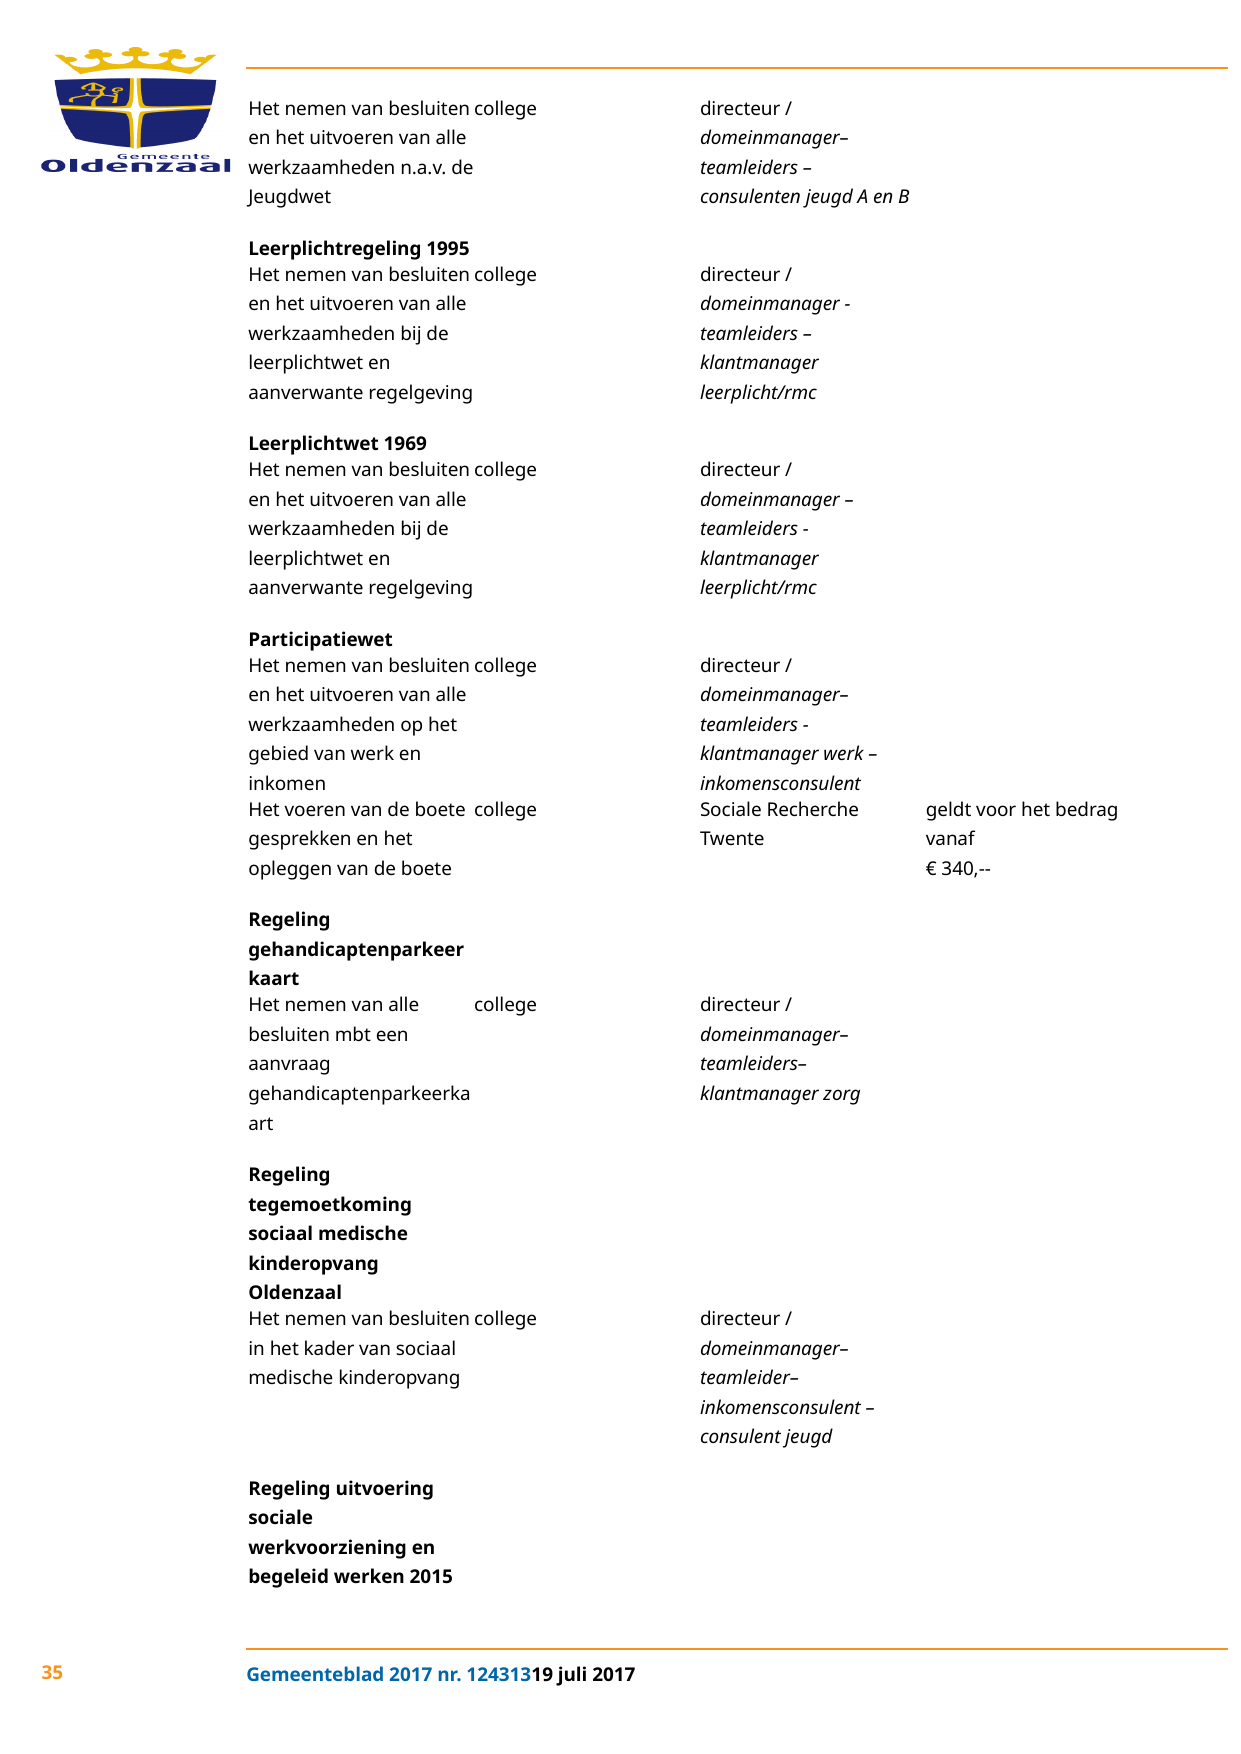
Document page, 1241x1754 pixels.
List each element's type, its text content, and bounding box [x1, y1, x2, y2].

table_cell [474, 431, 700, 456]
table_cell [926, 906, 1152, 991]
table_cell [474, 405, 700, 431]
table_cell Het nemen van besluiten en het uitvoeren van alle werkzaamheden bij de leerplichtwet en aanverwante regelgeving [248, 456, 474, 600]
table_cell Regeling gehandicaptenparkeerkaart [248, 906, 474, 991]
table_cell [926, 1449, 1152, 1475]
table_cell [926, 456, 1152, 600]
table_cell college [474, 456, 700, 600]
table_cell [474, 1161, 700, 1305]
table_cell [926, 1135, 1152, 1161]
table_cell [248, 600, 474, 626]
table_cell [474, 1475, 700, 1589]
table_cell Het nemen van besluiten en het uitvoeren van alle werkzaamheden bij de leerplichtwet en aanverwante regelgeving [248, 261, 474, 405]
table_cell [926, 95, 1152, 209]
table_cell [474, 626, 700, 652]
table_cell Regeling tegemoetkoming sociaal medische kinderopvang Oldenzaal [248, 1161, 474, 1305]
table_cell college [474, 1305, 700, 1449]
table_cell [474, 235, 700, 261]
table_cell Het voeren van de boete gesprekken en het opleggen van de boete [248, 796, 474, 881]
table_cell [700, 600, 926, 626]
table_cell [926, 881, 1152, 906]
table_cell [474, 209, 700, 235]
table_cell Het nemen van besluiten en het uitvoeren van alle werkzaamheden n.a.v. de Jeugdwet [248, 95, 474, 209]
table_cell [926, 235, 1152, 261]
table_cell [926, 652, 1152, 796]
table_cell [700, 881, 926, 906]
picture [41, 47, 231, 172]
table_cell geldt voor het bedrag vanaf € 340,-- [926, 796, 1152, 881]
table_cell [474, 906, 700, 991]
table_cell [700, 1135, 926, 1161]
table_cell directeur / domeinmanager– teamleiders - klantmanager werk – inkomensconsulent [700, 652, 926, 796]
table_cell [700, 906, 926, 991]
table_cell [700, 209, 926, 235]
table_cell Leerplichtregeling 1995 [248, 235, 474, 261]
table_cell [926, 1161, 1152, 1305]
table_cell Het nemen van alle besluiten mbt een aanvraag gehandicaptenparkeerkaart [248, 991, 474, 1135]
table_cell college [474, 261, 700, 405]
table_cell college [474, 991, 700, 1135]
table_cell [700, 431, 926, 456]
table_cell directeur / domeinmanager – teamleiders - klantmanager leerplicht/rmc [700, 456, 926, 600]
table_cell directeur / domeinmanager– teamleiders– klantmanager zorg [700, 991, 926, 1135]
table_cell [248, 1135, 474, 1161]
table_cell directeur / domeinmanager– teamleider– inkomensconsulent – consulent jeugd [700, 1305, 926, 1449]
table_cell Het nemen van besluiten en het uitvoeren van alle werkzaamheden op het gebied van werk en inkomen [248, 652, 474, 796]
table_cell [700, 626, 926, 652]
table_cell [474, 881, 700, 906]
table_cell [926, 991, 1152, 1135]
table_cell [248, 1449, 474, 1475]
table_cell [926, 1305, 1152, 1449]
table_cell Participatiewet [248, 626, 474, 652]
table_cell [248, 405, 474, 431]
table_cell [700, 235, 926, 261]
table_cell directeur / domeinmanager - teamleiders – klantmanager leerplicht/rmc [700, 261, 926, 405]
table_cell [926, 431, 1152, 456]
table_cell [700, 1449, 926, 1475]
table_cell [926, 405, 1152, 431]
table_cell Leerplichtwet 1969 [248, 431, 474, 456]
table_cell college [474, 796, 700, 881]
table_cell Het nemen van besluiten in het kader van sociaal medische kinderopvang [248, 1305, 474, 1449]
table_cell [926, 600, 1152, 626]
table_cell college [474, 95, 700, 209]
table_cell [700, 1161, 926, 1305]
table_cell [926, 209, 1152, 235]
table_cell Sociale Recherche Twente [700, 796, 926, 881]
table_cell [474, 1449, 700, 1475]
table_cell Regeling uitvoering sociale werkvoorziening en begeleid werken 2015 [248, 1475, 474, 1589]
table_cell [700, 1475, 926, 1589]
table_cell [926, 1475, 1152, 1589]
table_cell [926, 261, 1152, 405]
table_cell [248, 881, 474, 906]
table_cell [926, 626, 1152, 652]
table_cell [474, 1135, 700, 1161]
table_cell [248, 209, 474, 235]
table_cell directeur / domeinmanager– teamleiders – consulenten jeugd A en B [700, 95, 926, 209]
table_cell [700, 405, 926, 431]
table_cell college [474, 652, 700, 796]
table_cell [474, 600, 700, 626]
